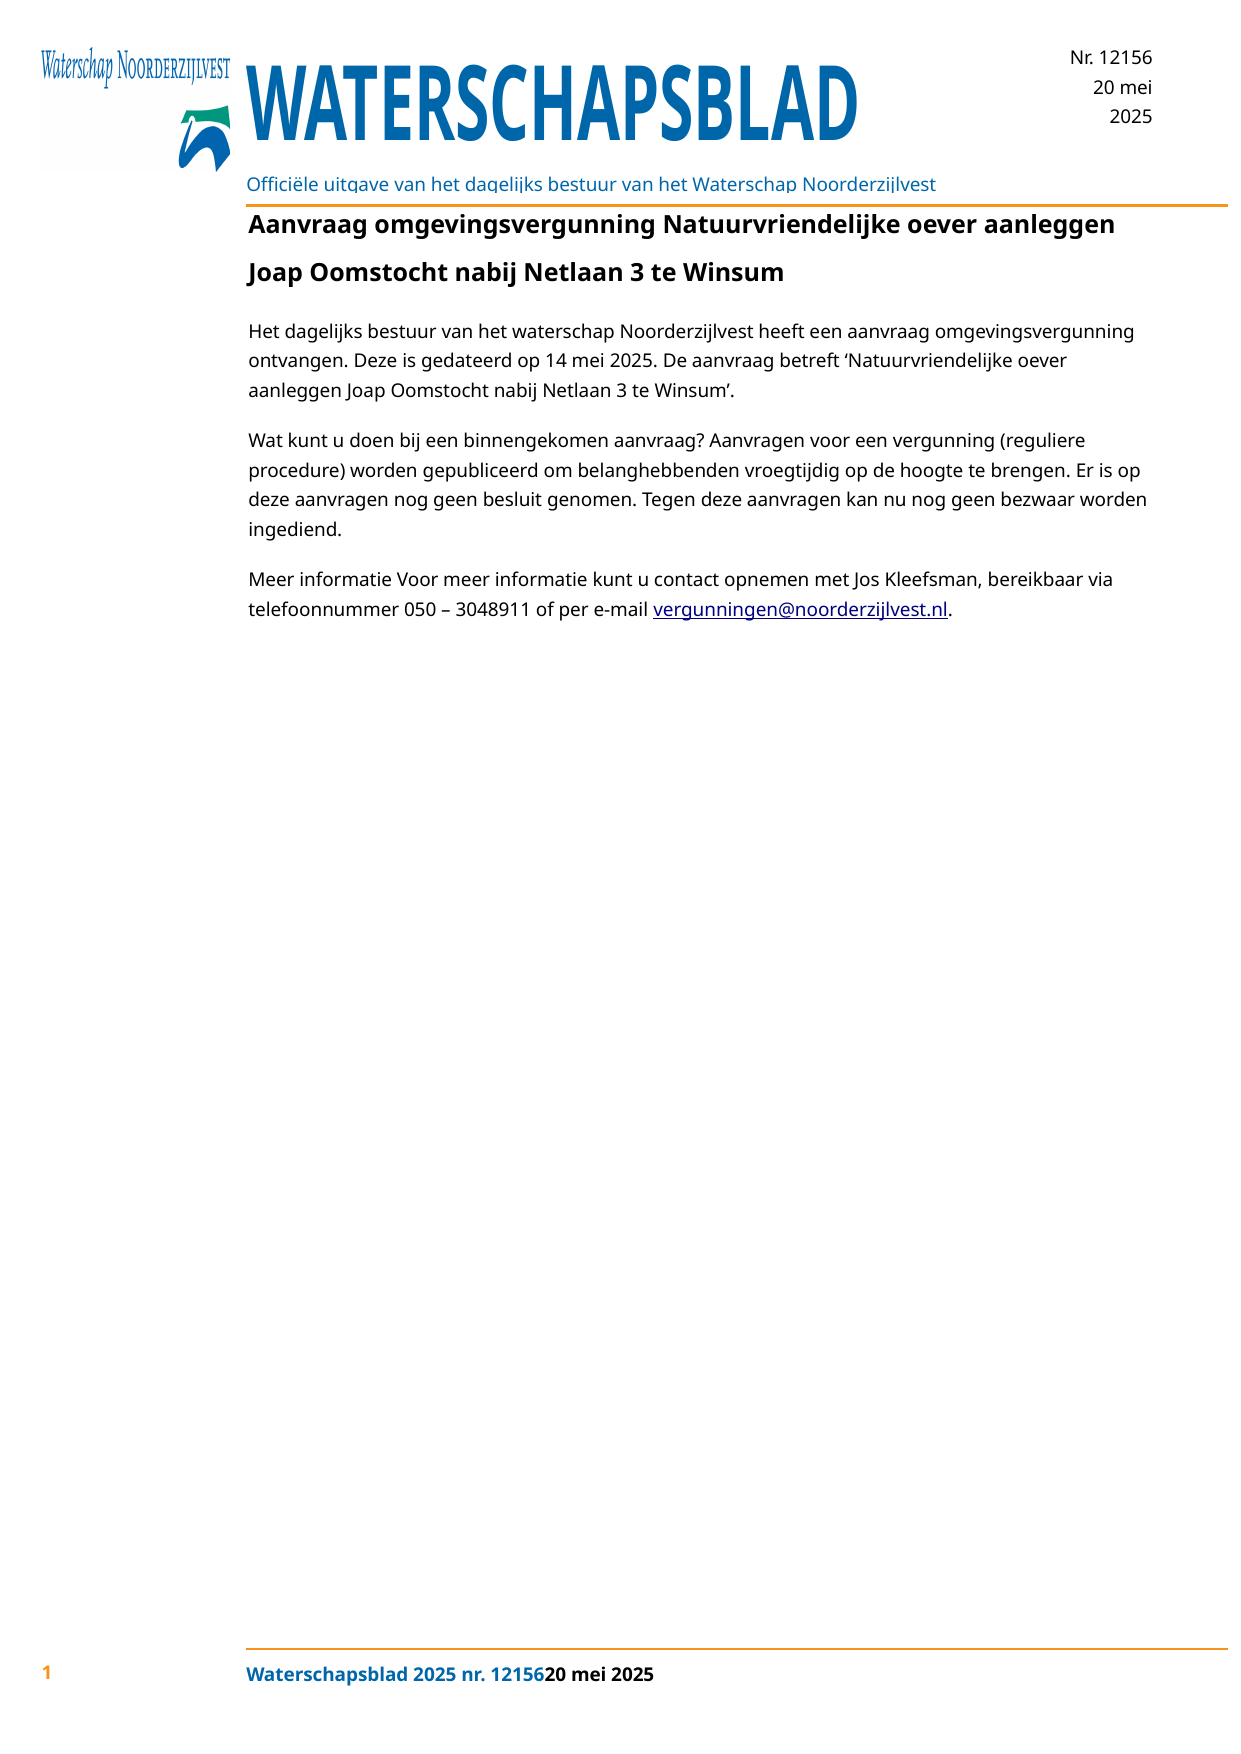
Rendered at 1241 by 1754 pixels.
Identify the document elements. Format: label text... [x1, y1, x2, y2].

text Meer informatie Voor meer informatie kunt u contact opnemen met Jos Kleefsman, bereikbaar via telefoonnummer 050 – 3048911 of per e-mail vergunningen@noorderzijlvest.nl. [248, 567, 1152, 622]
text Aanvraag omgevingsvergunning Natuurvriendelijke oever aanleggen Joap Oomstocht nabij Netlaan 3 te Winsum [248, 207, 1152, 288]
text Wat kunt u doen bij een binnengekomen aanvraag? Aanvragen voor een vergunning (reguliere procedure) worden gepubliceerd om belanghebbenden vroegtijdig op de hoogte te brengen. Er is op deze aanvragen nog geen besluit genomen. Tegen deze aanvragen kan nu nog geen bezwaar worden ingediend. [248, 427, 1152, 542]
text Het dagelijks bestuur van het waterschap Noorderzijlvest heeft een aanvraag omgevingsvergunning ontvangen. Deze is gedateerd op 14 mei 2025. De aanvraag betreft ‘Natuurvriendelijke oever aanleggen Joap Oomstocht nabij Netlaan 3 te Winsum’. [248, 318, 1152, 403]
picture [41, 47, 231, 172]
